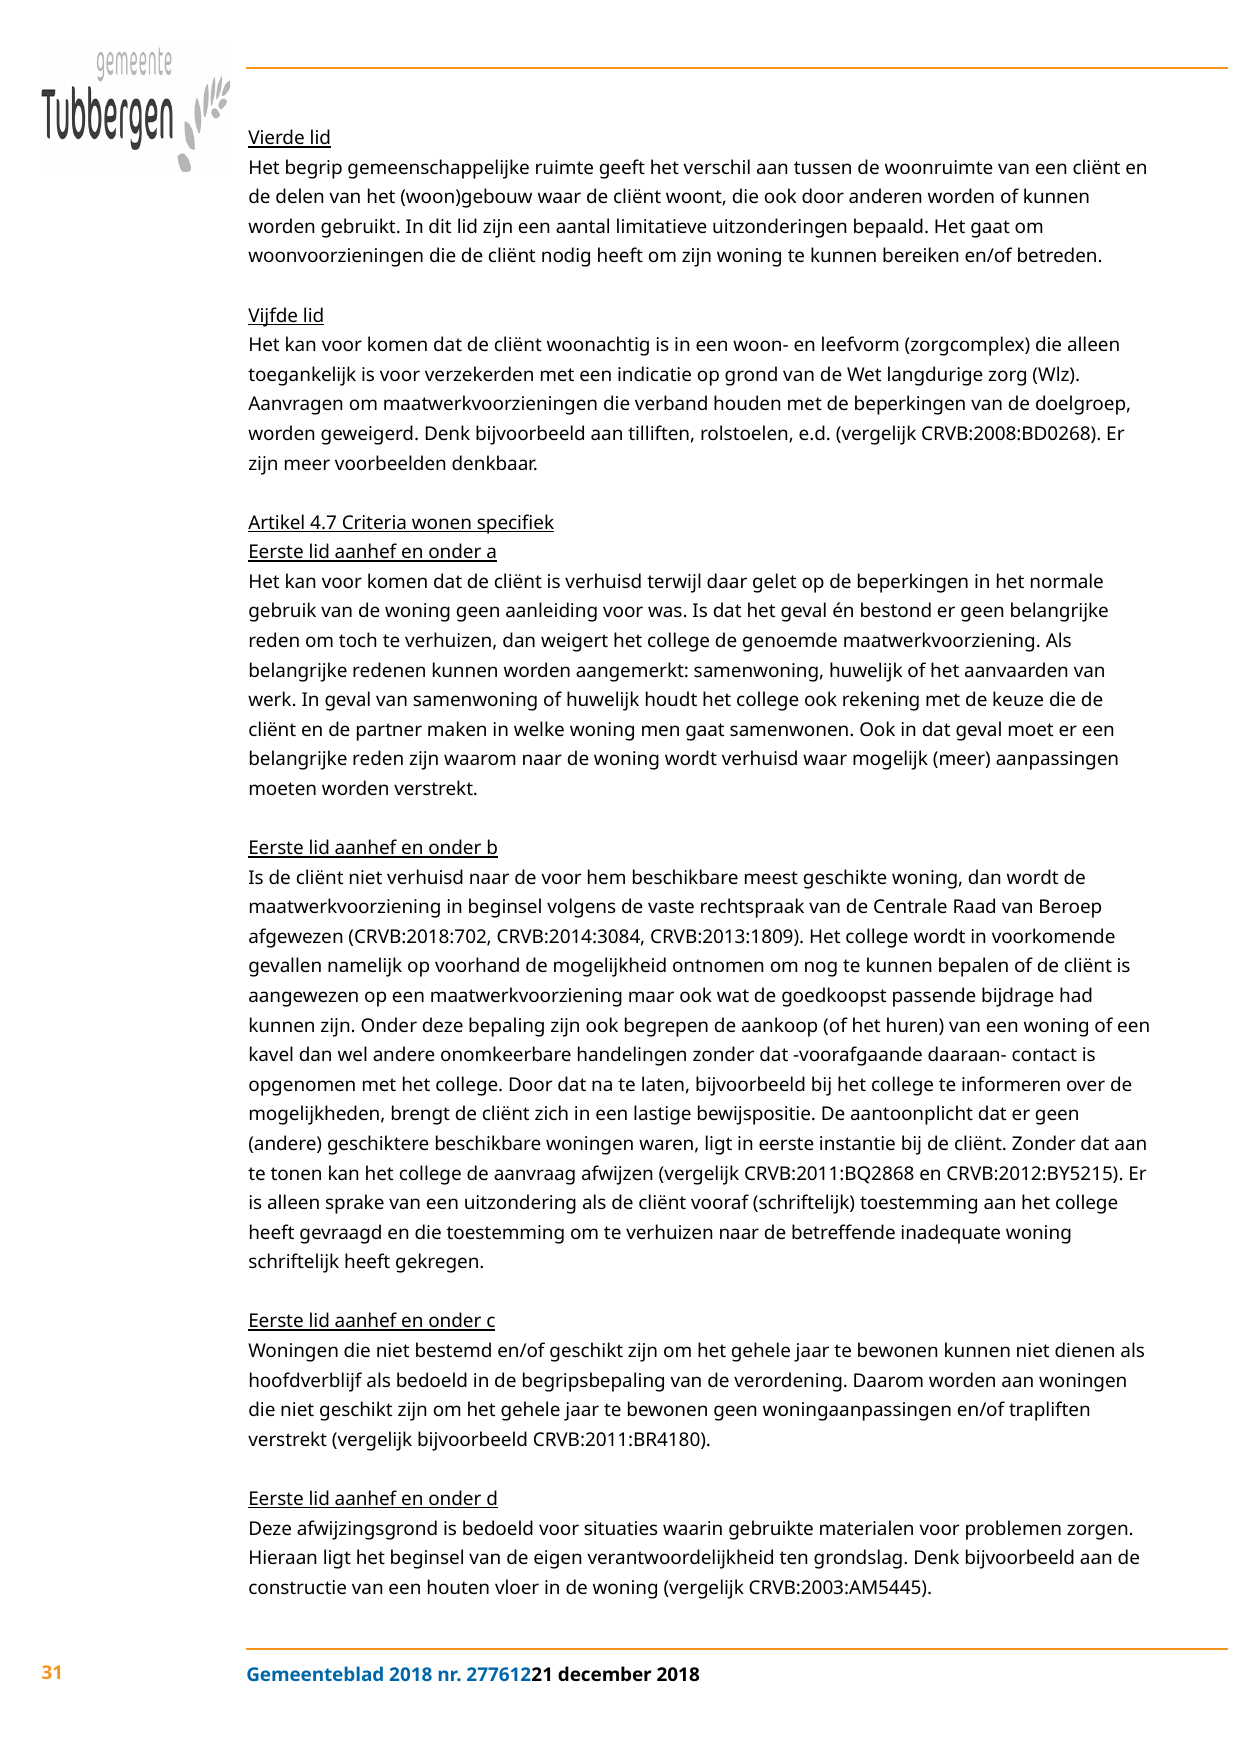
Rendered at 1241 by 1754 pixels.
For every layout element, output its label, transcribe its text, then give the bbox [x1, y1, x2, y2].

text Het begrip gemeenschappelijke ruimte geeft het verschil aan tussen de woonruimte van een cliënt en de delen van het (woon)gebouw waar de cliënt woont, die ook door anderen worden of kunnen worden gebruikt. In dit lid zijn een aantal limitatieve uitzonderingen bepaald. Het gaat om woonvoorzieningen die de cliënt nodig heeft om zijn woning te kunnen bereiken en/of betreden. [248, 154, 1152, 268]
text Artikel 4.7 Criteria wonen specifiek [248, 509, 1152, 535]
text Deze afwijzingsgrond is bedoeld voor situaties waarin gebruikte materialen voor problemen zorgen. Hieraan ligt het beginsel van de eigen verantwoordelijkheid ten grondslag. Denk bijvoorbeeld aan de constructie van een houten vloer in de woning (vergelijk CRVB:2003:AM5445). [248, 1515, 1152, 1600]
text Is de cliënt niet verhuisd naar de voor hem beschikbare meest geschikte woning, dan wordt de maatwerkvoorziening in beginsel volgens de vaste rechtspraak van de Centrale Raad van Beroep afgewezen (CRVB:2018:702, CRVB:2014:3084, CRVB:2013:1809). Het college wordt in voorkomende gevallen namelijk op voorhand de mogelijkheid ontnomen om nog te kunnen bepalen of de cliënt is aangewezen op een maatwerkvoorziening maar ook wat de goedkoopst passende bijdrage had kunnen zijn. Onder deze bepaling zijn ook begrepen de aankoop (of het huren) van een woning of een kavel dan wel andere onomkeerbare handelingen zonder dat -voorafgaande daaraan- contact is opgenomen met het college. Door dat na te laten, bijvoorbeeld bij het college te informeren over de mogelijkheden, brengt de cliënt zich in een lastige bewijspositie. De aantoonplicht dat er geen (andere) geschiktere beschikbare woningen waren, ligt in eerste instantie bij de cliënt. Zonder dat aan te tonen kan het college de aanvraag afwijzen (vergelijk CRVB:2011:BQ2868 en CRVB:2012:BY5215). Er is alleen sprake van een uitzondering als de cliënt vooraf (schriftelijk) toestemming aan het college heeft gevraagd en die toestemming om te verhuizen naar de betreffende inadequate woning schriftelijk heeft gekregen. [248, 864, 1152, 1274]
text Vijfde lid [248, 302, 1152, 328]
text Het kan voor komen dat de cliënt woonachtig is in een woon- en leefvorm (zorgcomplex) die alleen toegankelijk is voor verzekerden met een indicatie op grond van de Wet langdurige zorg (Wlz). Aanvragen om maatwerkvoorzieningen die verband houden met de beperkingen van de doelgroep, worden geweigerd. Denk bijvoorbeeld aan tilliften, rolstoelen, e.d. (vergelijk CRVB:2008:BD0268). Er zijn meer voorbeelden denkbaar. [248, 331, 1152, 476]
text Vierde lid [248, 124, 1152, 150]
text Woningen die niet bestemd en/of geschikt zijn om het gehele jaar te bewonen kunnen niet dienen als hoofdverblijf als bedoeld in de begripsbepaling van de verordening. Daarom worden aan woningen die niet geschikt zijn om het gehele jaar te bewonen geen woningaanpassingen en/of trapliften verstrekt (vergelijk bijvoorbeeld CRVB:2011:BR4180). [248, 1337, 1152, 1452]
text Het kan voor komen dat de cliënt is verhuisd terwijl daar gelet op de beperkingen in het normale gebruik van de woning geen aanleiding voor was. Is dat het geval én bestond er geen belangrijke reden om toch te verhuizen, dan weigert het college de genoemde maatwerkvoorziening. Als belangrijke redenen kunnen worden aangemerkt: samenwoning, huwelijk of het aanvaarden van werk. In geval van samenwoning of huwelijk houdt het college ook rekening met de keuze die de cliënt en de partner maken in welke woning men gaat samenwonen. Ook in dat geval moet er een belangrijke reden zijn waarom naar de woning wordt verhuisd waar mogelijk (meer) aanpassingen moeten worden verstrekt. [248, 568, 1152, 801]
text Eerste lid aanhef en onder b [248, 834, 1152, 860]
picture [41, 47, 231, 172]
text Eerste lid aanhef en onder a [248, 538, 1152, 564]
text Eerste lid aanhef en onder d [248, 1485, 1152, 1511]
text Eerste lid aanhef en onder c [248, 1308, 1152, 1333]
